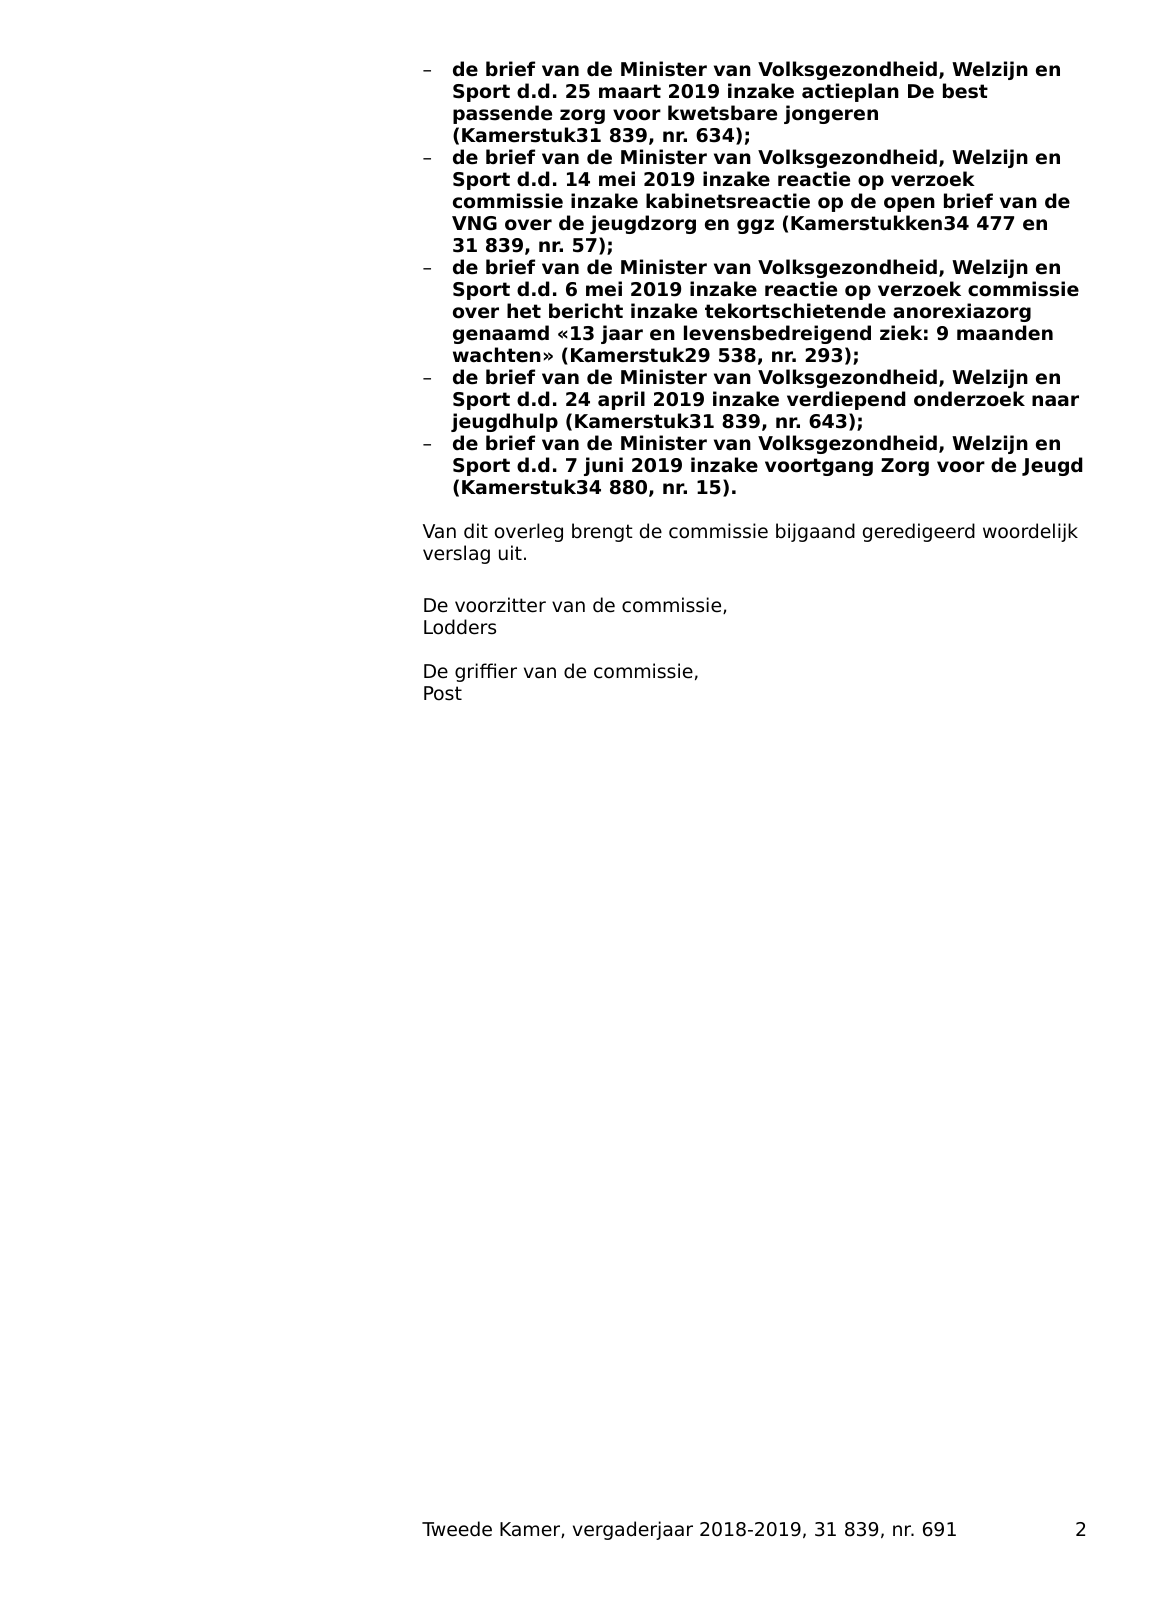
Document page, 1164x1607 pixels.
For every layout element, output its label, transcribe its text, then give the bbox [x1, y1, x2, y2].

text – de brief van de Minister van Volksgezondheid, Welzijn en Sport d.d. 7 juni 2019 inzake voortgang Zorg voor de Jeugd (Kamerstuk34 880, nr. 15). [422, 433, 1087, 499]
text Van dit overleg brengt de commissie bijgaand geredigeerd woordelijk verslag uit. [422, 521, 1087, 565]
text – de brief van de Minister van Volksgezondheid, Welzijn en Sport d.d. 25 maart 2019 inzake actieplan De best passende zorg voor kwetsbare jongeren (Kamerstuk31 839, nr. 634); [422, 59, 1087, 147]
text – de brief van de Minister van Volksgezondheid, Welzijn en Sport d.d. 6 mei 2019 inzake reactie op verzoek commissie over het bericht inzake tekortschietende anorexiazorg genaamd «13 jaar en levensbedreigend ziek: 9 maanden wachten» (Kamerstuk29 538, nr. 293); [422, 257, 1087, 367]
text De voorzitter van de commissie, Lodders [422, 595, 1087, 639]
text De griffier van de commissie, Post [422, 661, 1087, 705]
text – de brief van de Minister van Volksgezondheid, Welzijn en Sport d.d. 24 april 2019 inzake verdiepend onderzoek naar jeugdhulp (Kamerstuk31 839, nr. 643); [422, 367, 1087, 433]
text – de brief van de Minister van Volksgezondheid, Welzijn en Sport d.d. 14 mei 2019 inzake reactie op verzoek commissie inzake kabinetsreactie op de open brief van de VNG over de jeugdzorg en ggz (Kamerstukken34 477 en 31 839, nr. 57); [422, 147, 1087, 257]
